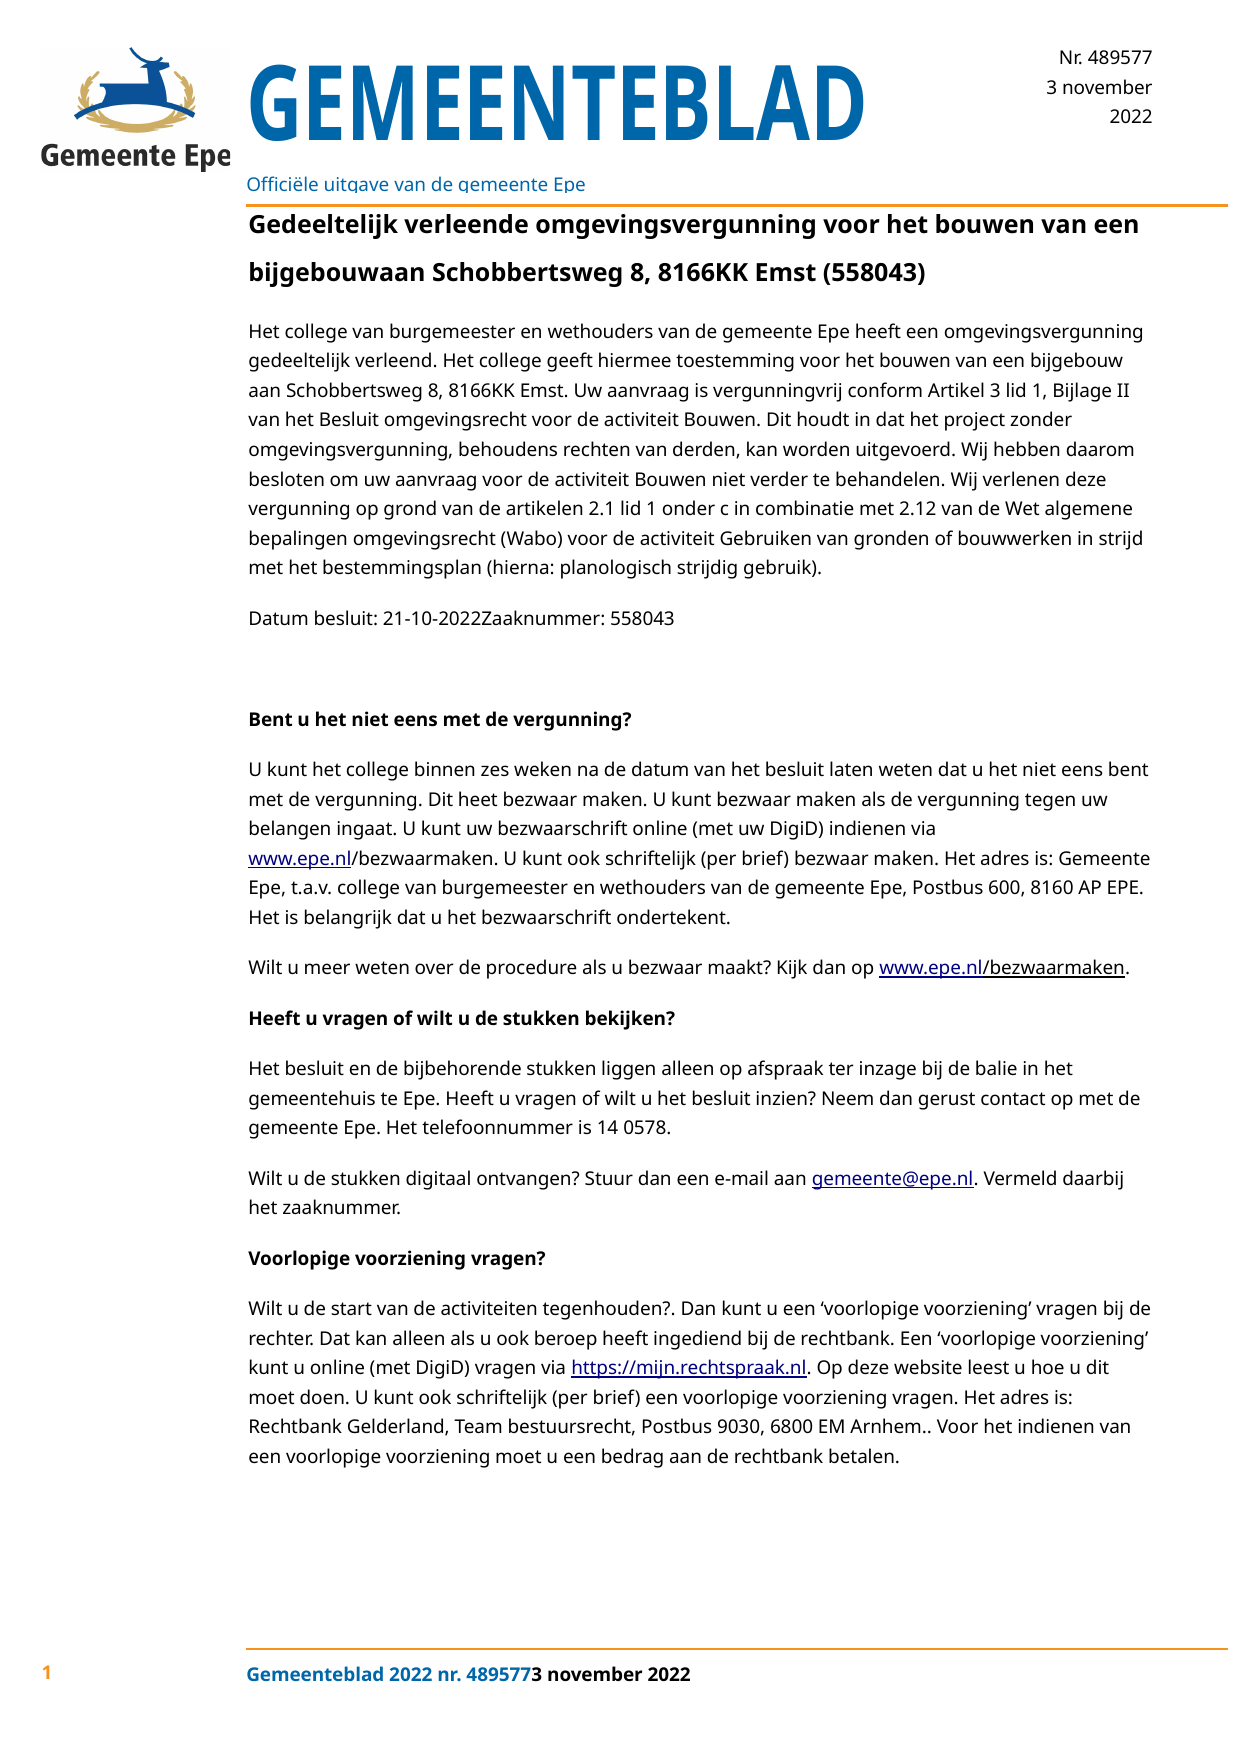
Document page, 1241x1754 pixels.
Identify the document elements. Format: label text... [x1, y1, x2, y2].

text Datum besluit: 21-10-2022Zaaknummer: 558043 [248, 605, 1152, 631]
text Het besluit en de bijbehorende stukken liggen alleen op afspraak ter inzage bij de balie in het gemeentehuis te Epe. Heeft u vragen of wilt u het besluit inzien? Neem dan gerust contact op met de gemeente Epe. Het telefoonnummer is 14 0578. [248, 1055, 1152, 1140]
text Wilt u meer weten over de procedure als u bezwaar maakt? Kijk dan op www.epe.nl/bezwaarmaken. [248, 954, 1152, 980]
text Wilt u de stukken digitaal ontvangen? Stuur dan een e-mail aan gemeente@epe.nl. Vermeld daarbij het zaaknummer. [248, 1165, 1152, 1220]
text Gedeeltelijk verleende omgevingsvergunning voor het bouwen van een bijgebouwaan Schobbertsweg 8, 8166KK Emst (558043) [248, 207, 1152, 288]
text Wilt u de start van de activiteiten tegenhouden?. Dan kunt u een ‘voorlopige voorziening’ vragen bij de rechter. Dat kan alleen als u ook beroep heeft ingediend bij de rechtbank. Een ‘voorlopige voorziening’ kunt u online (met DigiD) vragen via https://mijn.rechtspraak.nl. Op deze website leest u hoe u dit moet doen. U kunt ook schriftelijk (per brief) een voorlopige voorziening vragen. Het adres is: Rechtbank Gelderland, Team bestuursrecht, Postbus 9030, 6800 EM Arnhem.. Voor het indienen van een voorlopige voorziening moet u een bedrag aan de rechtbank betalen. [248, 1295, 1152, 1469]
text U kunt het college binnen zes weken na de datum van het besluit laten weten dat u het niet eens bent met de vergunning. Dit heet bezwaar maken. U kunt bezwaar maken als de vergunning tegen uw belangen ingaat. U kunt uw bezwaarschrift online (met uw DigiD) indienen via www.epe.nl/bezwaarmaken. U kunt ook schriftelijk (per brief) bezwaar maken. Het adres is: Gemeente Epe, t.a.v. college van burgemeester en wethouders van de gemeente Epe, Postbus 600, 8160 AP EPE. Het is belangrijk dat u het bezwaarschrift ondertekent. [248, 756, 1152, 930]
text Bent u het niet eens met de vergunning? [248, 706, 1152, 732]
text Heeft u vragen of wilt u de stukken bekijken? [248, 1005, 1152, 1031]
text Het college van burgemeester en wethouders van de gemeente Epe heeft een omgevingsvergunning gedeeltelijk verleend. Het college geeft hiermee toestemming voor het bouwen van een bijgebouw aan Schobbertsweg 8, 8166KK Emst. Uw aanvraag is vergunningvrij conform Artikel 3 lid 1, Bijlage II van het Besluit omgevingsrecht voor de activiteit Bouwen. Dit houdt in dat het project zonder omgevingsvergunning, behoudens rechten van derden, kan worden uitgevoerd. Wij hebben daarom besloten om uw aanvraag voor de activiteit Bouwen niet verder te behandelen. Wij verlenen deze vergunning op grond van de artikelen 2.1 lid 1 onder c in combinatie met 2.12 van de Wet algemene bepalingen omgevingsrecht (Wabo) voor de activiteit Gebruiken van gronden of bouwwerken in strijd met het bestemmingsplan (hierna: planologisch strijdig gebruik). [248, 318, 1152, 580]
text Voorlopige voorziening vragen? [248, 1245, 1152, 1271]
picture [41, 47, 231, 172]
